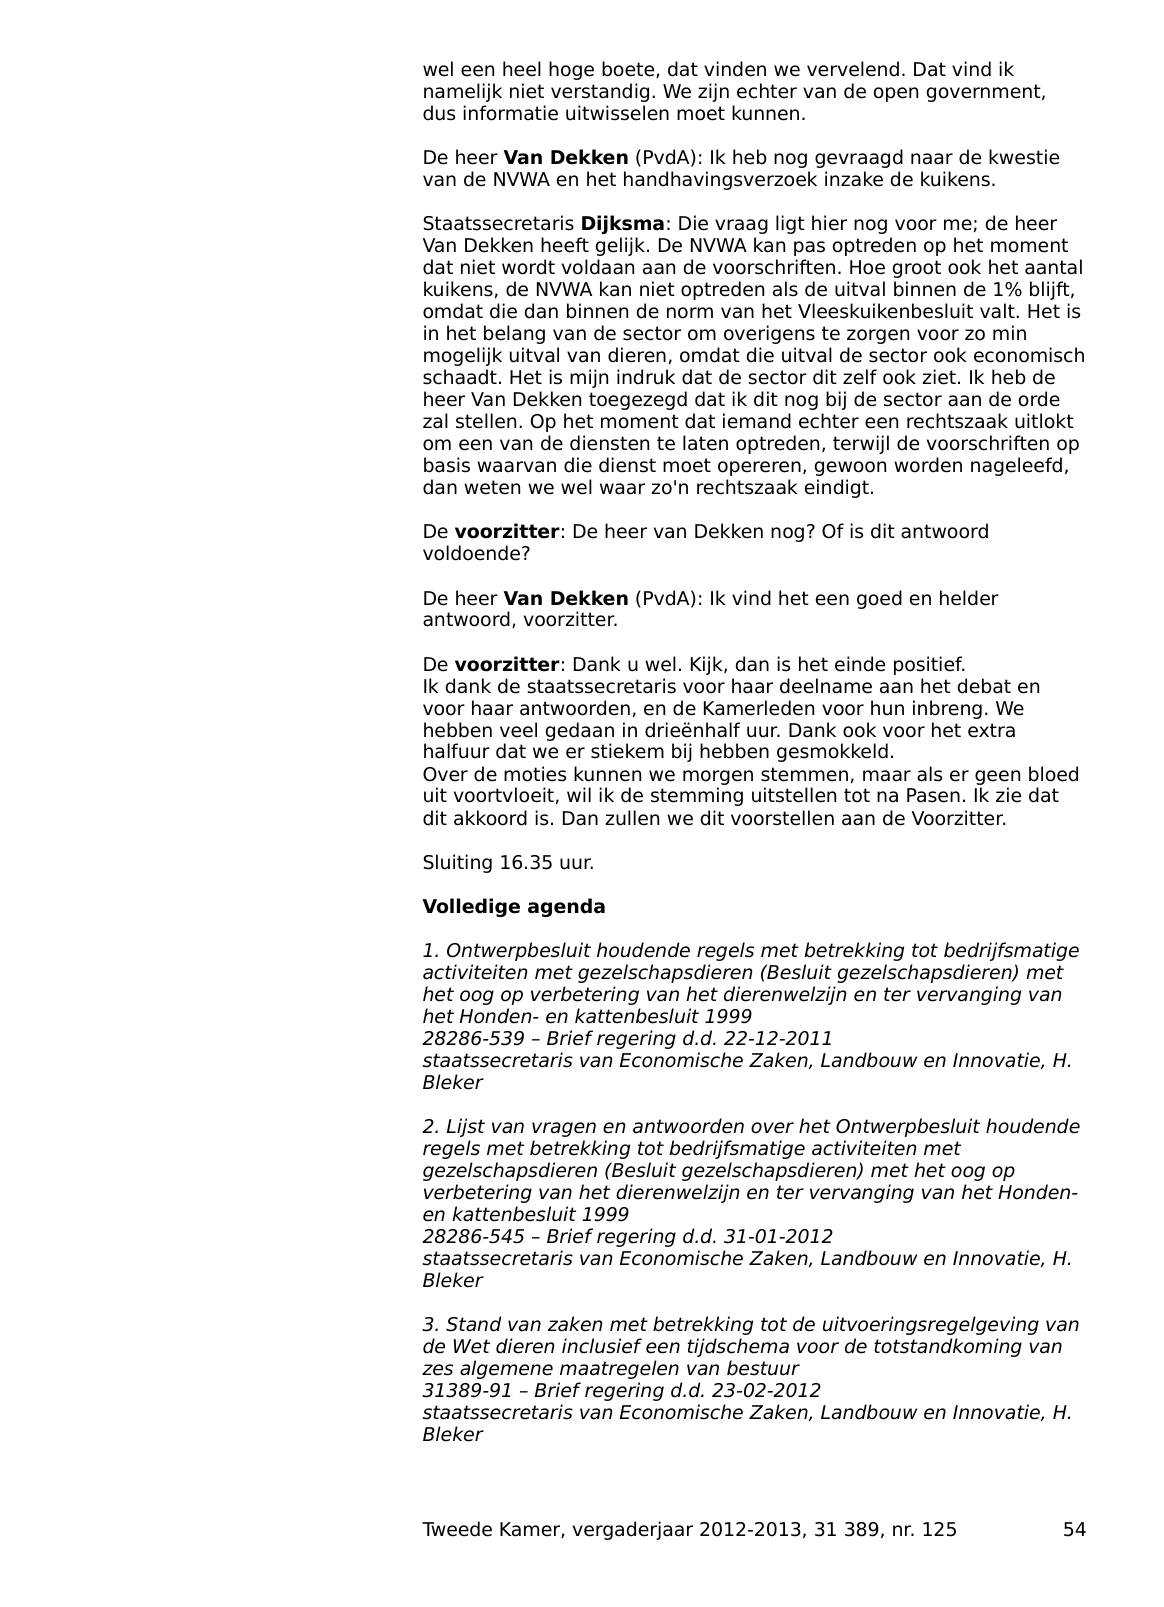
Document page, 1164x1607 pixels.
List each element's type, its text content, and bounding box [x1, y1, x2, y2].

text De voorzitter: Dank u wel. Kijk, dan is het einde positief. [422, 653, 1087, 676]
text wel een heel hoge boete, dat vinden we vervelend. Dat vind ik namelijk niet verstandig. We zijn echter van de open government, dus informatie uitwisselen moet kunnen. [422, 59, 1087, 125]
text De heer Van Dekken (PvdA): Ik vind het een goed en helder antwoord, voorzitter. [422, 587, 1087, 631]
text Staatssecretaris Dijksma: Die vraag ligt hier nog voor me; de heer Van Dekken heeft gelijk. De NVWA kan pas optreden op het moment dat niet wordt voldaan aan de voorschriften. Hoe groot ook het aantal kuikens, de NVWA kan niet optreden als de uitval binnen de 1% blijft, omdat die dan binnen de norm van het Vleeskuikenbesluit valt. Het is in het belang van de sector om overigens te zorgen voor zo min mogelijk uitval van dieren, omdat die uitval de sector ook economisch schaadt. Het is mijn indruk dat de sector dit zelf ook ziet. Ik heb de heer Van Dekken toegezegd dat ik dit nog bij de sector aan de orde zal stellen. Op het moment dat iemand echter een rechtszaak uitlokt om een van de diensten te laten optreden, terwijl de voorschriften op basis waarvan die dienst moet opereren, gewoon worden nageleefd, dan weten we wel waar zo'n rechtszaak eindigt. [422, 213, 1087, 499]
text De voorzitter: De heer van Dekken nog? Of is dit antwoord voldoende? [422, 521, 1087, 565]
text 28286-545 – Brief regering d.d. 31-01-2012 [422, 1226, 1087, 1248]
text staatssecretaris van Economische Zaken, Landbouw en Innovatie, H. Bleker [422, 1050, 1087, 1094]
text Over de moties kunnen we morgen stemmen, maar als er geen bloed uit voortvloeit, wil ik de stemming uitstellen tot na Pasen. Ik zie dat dit akkoord is. Dan zullen we dit voorstellen aan de Voorzitter. [422, 763, 1087, 829]
text Ik dank de staatssecretaris voor haar deelname aan het debat en voor haar antwoorden, en de Kamerleden voor hun inbreng. We hebben veel gedaan in drieënhalf uur. Dank ook voor het extra halfuur dat we er stiekem bij hebben gesmokkeld. [422, 676, 1087, 763]
text 1. Ontwerpbesluit houdende regels met betrekking tot bedrijfsmatige activiteiten met gezelschapsdieren (Besluit gezelschapsdieren) met het oog op verbetering van het dierenwelzijn en ter vervanging van het Honden- en kattenbesluit 1999 [422, 940, 1087, 1028]
text 28286-539 – Brief regering d.d. 22-12-2011 [422, 1028, 1087, 1050]
text Sluiting 16.35 uur. [422, 852, 1087, 873]
text De heer Van Dekken (PvdA): Ik heb nog gevraagd naar de kwestie van de NVWA en het handhavingsverzoek inzake de kuikens. [422, 147, 1087, 191]
subtitle Volledige agenda [422, 896, 1087, 918]
text 31389-91 – Brief regering d.d. 23-02-2012 [422, 1380, 1087, 1402]
text 2. Lijst van vragen en antwoorden over het Ontwerpbesluit houdende regels met betrekking tot bedrijfsmatige activiteiten met gezelschapsdieren (Besluit gezelschapsdieren) met het oog op verbetering van het dierenwelzijn en ter vervanging van het Honden- en kattenbesluit 1999 [422, 1116, 1087, 1226]
text staatssecretaris van Economische Zaken, Landbouw en Innovatie, H. Bleker [422, 1402, 1087, 1446]
text 3. Stand van zaken met betrekking tot de uitvoeringsregelgeving van de Wet dieren inclusief een tijdschema voor de totstandkoming van zes algemene maatregelen van bestuur [422, 1314, 1087, 1380]
text staatssecretaris van Economische Zaken, Landbouw en Innovatie, H. Bleker [422, 1248, 1087, 1292]
